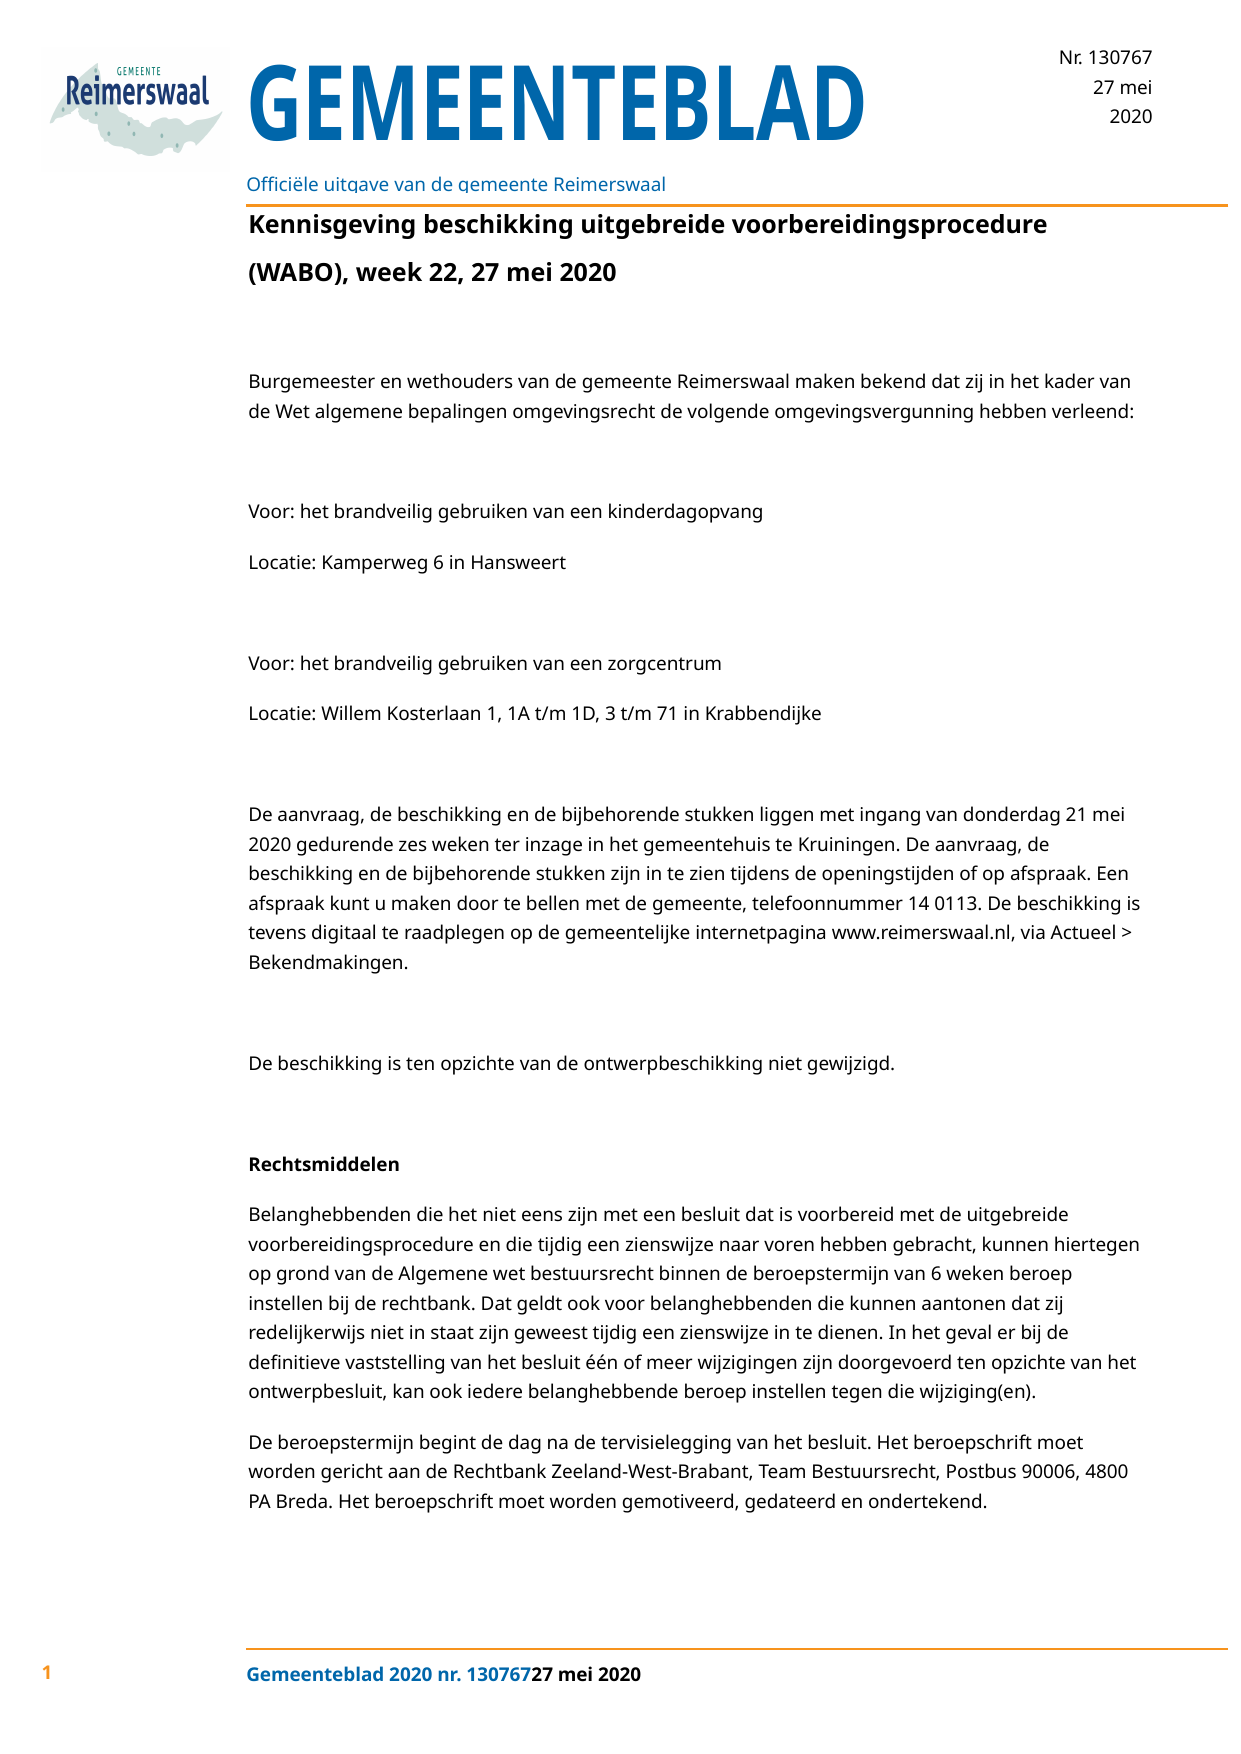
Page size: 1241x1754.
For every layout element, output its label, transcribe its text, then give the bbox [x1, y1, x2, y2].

text Rechtsmiddelen [248, 1151, 1152, 1177]
text Voor: het brandveilig gebruiken van een kinderdagopvang [248, 499, 1152, 524]
text Locatie: Kamperweg 6 in Hansweert [248, 549, 1152, 575]
text De beschikking is ten opzichte van de ontwerpbeschikking niet gewijzigd. [248, 1050, 1152, 1076]
text De beroepstermijn begint de dag na de tervisielegging van het besluit. Het beroepschrift moet worden gericht aan de Rechtbank Zeeland-West-Brabant, Team Bestuursrecht, Postbus 90006, 4800 PA Breda. Het beroepschrift moet worden gemotiveerd, gedateerd en ondertekend. [248, 1429, 1152, 1514]
text De aanvraag, de beschikking en de bijbehorende stukken liggen met ingang van donderdag 21 mei 2020 gedurende zes weken ter inzage in het gemeentehuis te Kruiningen. De aanvraag, de beschikking en de bijbehorende stukken zijn in te zien tijdens de openingstijden of op afspraak. Een afspraak kunt u maken door te bellen met de gemeente, telefoonnummer 14 0113. De beschikking is tevens digitaal te raadplegen op de gemeentelijke internetpagina www.reimerswaal.nl, via Actueel > Bekendmakingen. [248, 801, 1152, 975]
text Burgemeester en wethouders van de gemeente Reimerswaal maken bekend dat zij in het kader van de Wet algemene bepalingen omgevingsrecht de volgende omgevingsvergunning hebben verleend: [248, 368, 1152, 424]
text Kennisgeving beschikking uitgebreide voorbereidingsprocedure (WABO), week 22, 27 mei 2020 [248, 207, 1152, 288]
text Locatie: Willem Kosterlaan 1, 1A t/m 1D, 3 t/m 71 in Krabbendijke [248, 700, 1152, 726]
text Belanghebbenden die het niet eens zijn met een besluit dat is voorbereid met de uitgebreide voorbereidingsprocedure en die tijdig een zienswijze naar voren hebben gebracht, kunnen hiertegen op grond van de Algemene wet bestuursrecht binnen de beroepstermijn van 6 weken beroep instellen bij de rechtbank. Dat geldt ook voor belanghebbenden die kunnen aantonen dat zij redelijkerwijs niet in staat zijn geweest tijdig een zienswijze in te dienen. In het geval er bij de definitieve vaststelling van het besluit één of meer wijzigingen zijn doorgevoerd ten opzichte van het ontwerpbesluit, kan ook iedere belanghebbende beroep instellen tegen die wijziging(en). [248, 1201, 1152, 1404]
picture [41, 47, 231, 172]
text Voor: het brandveilig gebruiken van een zorgcentrum [248, 650, 1152, 676]
